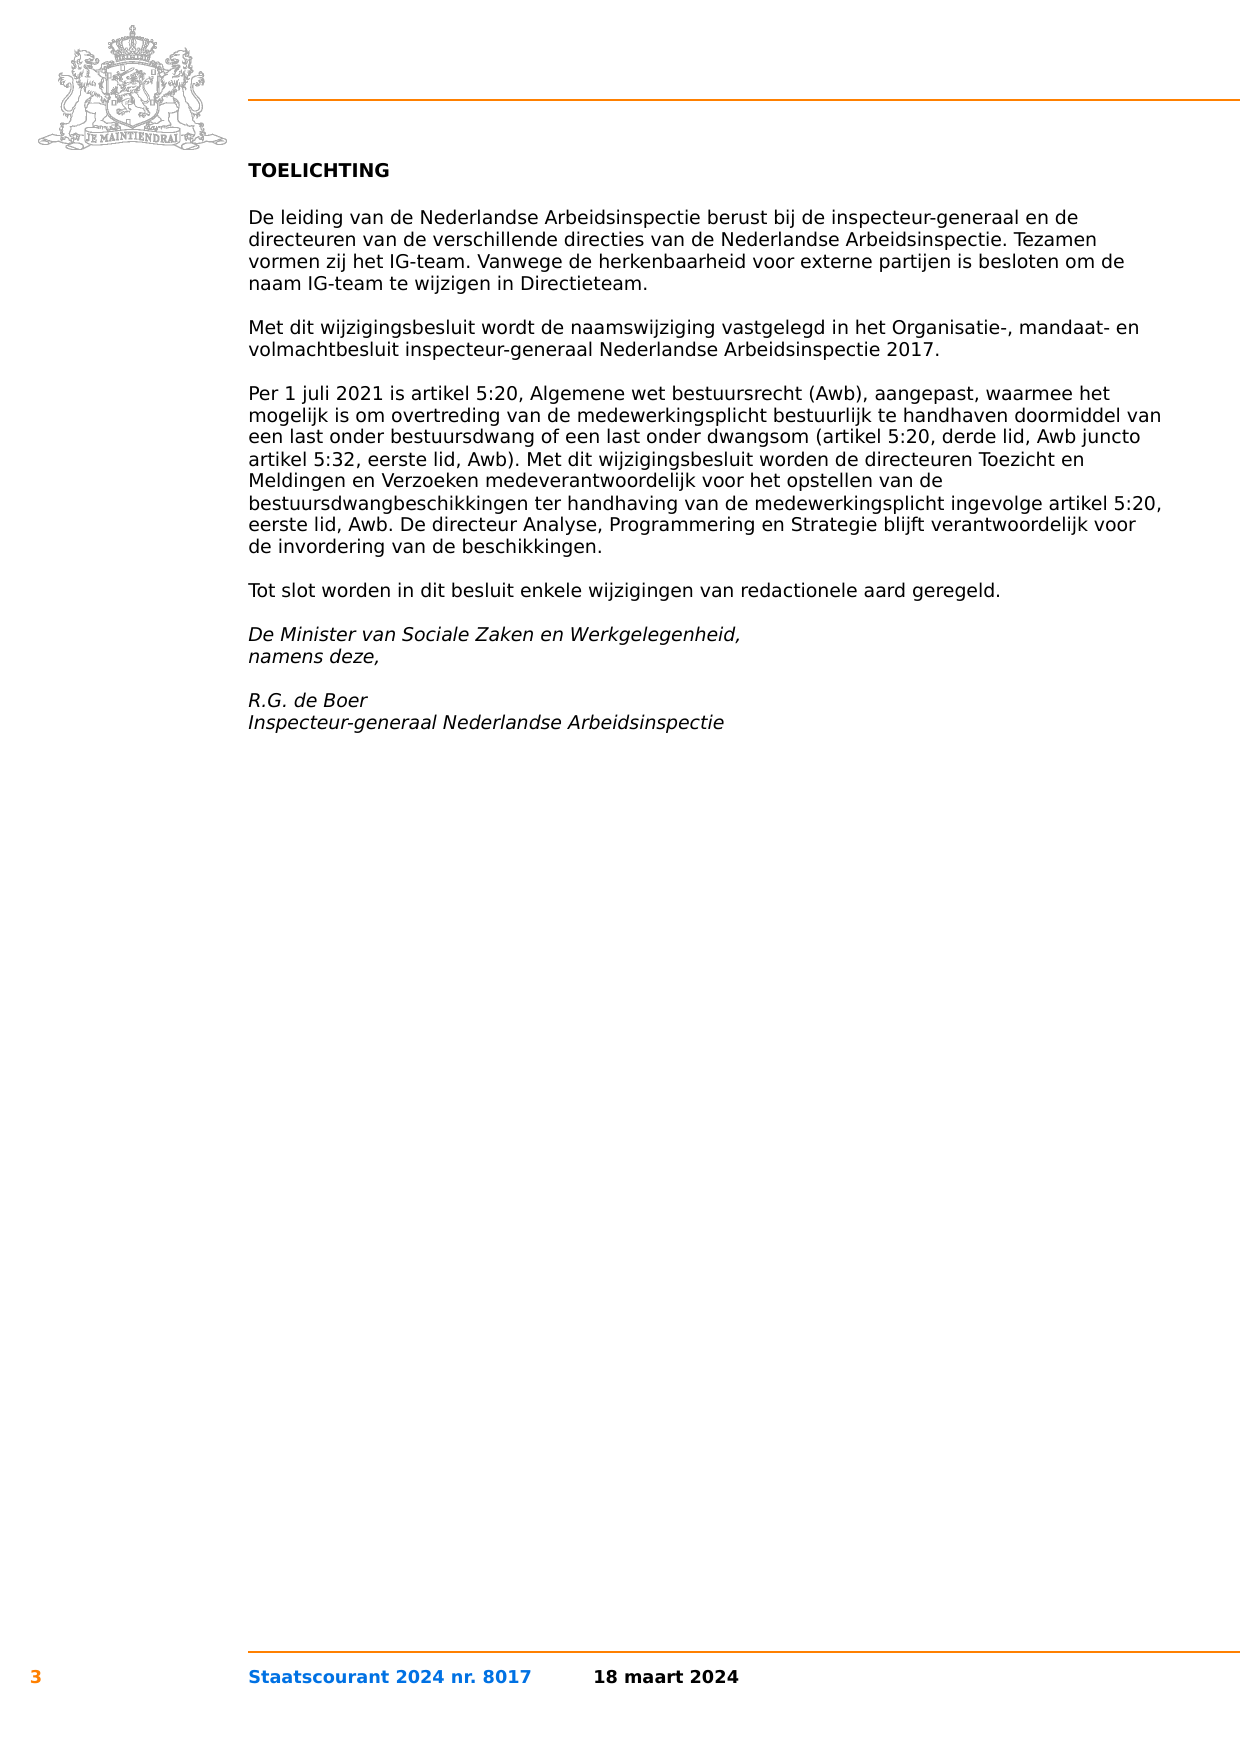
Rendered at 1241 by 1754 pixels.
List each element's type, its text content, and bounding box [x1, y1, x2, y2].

text Per 1 juli 2021 is artikel 5:20, Algemene wet bestuursrecht (Awb), aangepast, waarmee het mogelijk is om overtreding van de medewerkingsplicht bestuurlijk te handhaven doormiddel van een last onder bestuursdwang of een last onder dwangsom (artikel 5:20, derde lid, Awb juncto artikel 5:32, eerste lid, Awb). Met dit wijzigingsbesluit worden de directeuren Toezicht en Meldingen en Verzoeken medeverantwoordelijk voor het opstellen van de bestuursdwangbeschikkingen ter handhaving van de medewerkingsplicht ingevolge artikel 5:20, eerste lid, Awb. De directeur Analyse, Programmering en Strategie blijft verantwoordelijk voor de invordering van de beschikkingen. [248, 382, 1163, 558]
subtitle TOELICHTING [248, 160, 1163, 182]
text Tot slot worden in dit besluit enkele wijzigingen van redactionele aard geregeld. [248, 580, 1163, 602]
picture [38, 25, 227, 150]
text De leiding van de Nederlandse Arbeidsinspectie berust bij de inspecteur-generaal en de directeuren van de verschillende directies van de Nederlandse Arbeidsinspectie. Tezamen vormen zij het IG-team. Vanwege de herkenbaarheid voor externe partijen is besloten om de naam IG-team te wijzigen in Directieteam. [248, 207, 1163, 295]
text De Minister van Sociale Zaken en Werkgelegenheid, namens deze, R.G. de Boer Inspecteur-generaal Nederlandse Arbeidsinspectie [248, 624, 1163, 734]
text Met dit wijzigingsbesluit wordt de naamswijziging vastgelegd in het Organisatie-, mandaat- en volmachtbesluit inspecteur-generaal Nederlandse Arbeidsinspectie 2017. [248, 317, 1163, 361]
